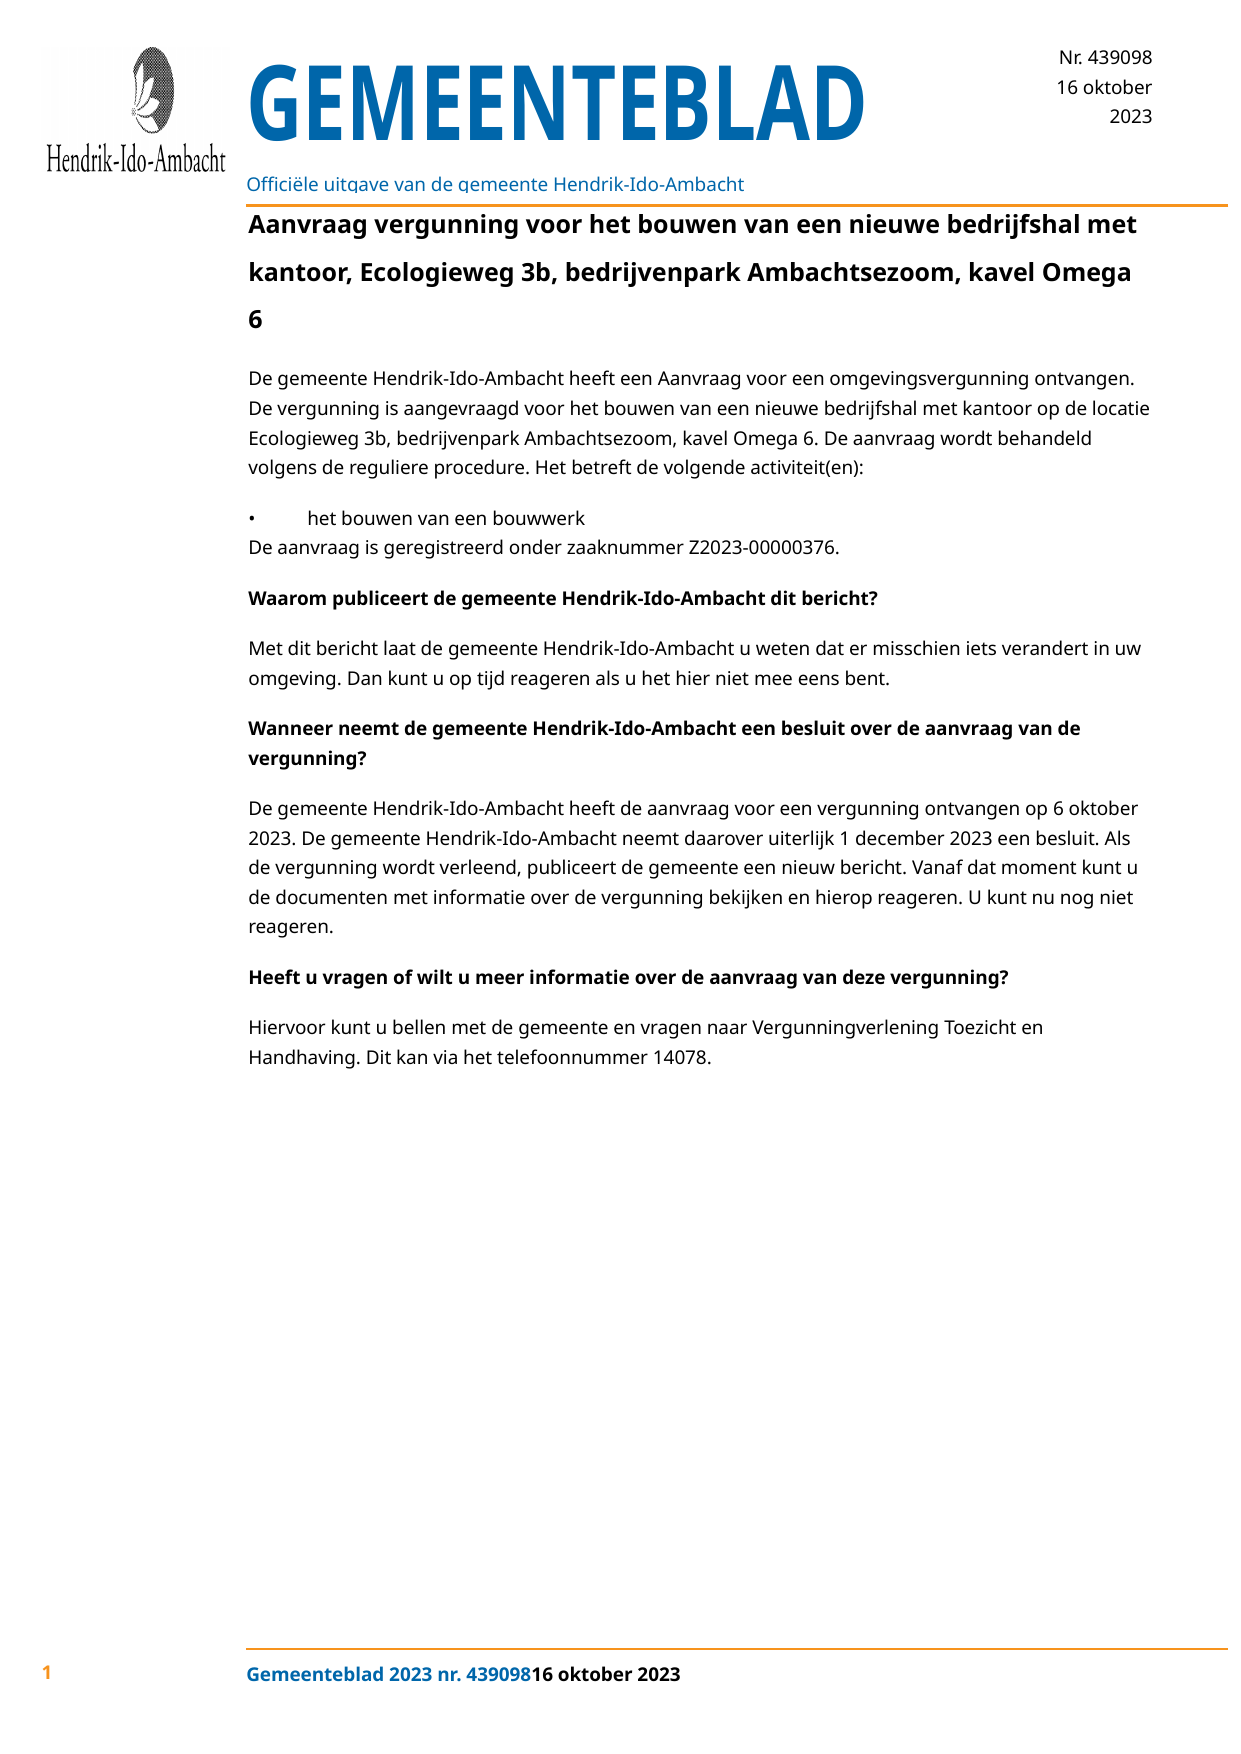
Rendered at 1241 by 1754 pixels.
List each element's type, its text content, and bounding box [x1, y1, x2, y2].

text De aanvraag is geregistreerd onder zaaknummer Z2023-00000376. [248, 534, 1152, 560]
text Hiervoor kunt u bellen met de gemeente en vragen naar Vergunningverlening Toezicht en Handhaving. Dit kan via het telefoonnummer 14078. [248, 1014, 1152, 1069]
text Aanvraag vergunning voor het bouwen van een nieuwe bedrijfshal met kantoor, Ecologieweg 3b, bedrijvenpark Ambachtsezoom, kavel Omega 6 [248, 207, 1152, 336]
text De gemeente Hendrik-Ido-Ambacht heeft een Aanvraag voor een omgevingsvergunning ontvangen. De vergunning is aangevraagd voor het bouwen van een nieuwe bedrijfshal met kantoor op de locatie Ecologieweg 3b, bedrijvenpark Ambachtsezoom, kavel Omega 6. De aanvraag wordt behandeld volgens de reguliere procedure. Het betreft de volgende activiteit(en): [248, 366, 1152, 480]
list het bouwen van een bouwwerk [248, 505, 1152, 530]
picture [41, 47, 231, 172]
text Met dit bericht laat de gemeente Hendrik-Ido-Ambacht u weten dat er misschien iets verandert in uw omgeving. Dan kunt u op tijd reageren als u het hier niet mee eens bent. [248, 635, 1152, 690]
text De gemeente Hendrik-Ido-Ambacht heeft de aanvraag voor een vergunning ontvangen op 6 oktober 2023. De gemeente Hendrik-Ido-Ambacht neemt daarover uiterlijk 1 december 2023 een besluit. Als de vergunning wordt verleend, publiceert de gemeente een nieuw bericht. Vanaf dat moment kunt u de documenten met informatie over de vergunning bekijken en hierop reageren. U kunt nu nog niet reageren. [248, 795, 1152, 939]
text Waarom publiceert de gemeente Hendrik-Ido-Ambacht dit bericht? [248, 585, 1152, 610]
text Wanneer neemt de gemeente Hendrik-Ido-Ambacht een besluit over de aanvraag van de vergunning? [248, 715, 1152, 770]
text Heeft u vragen of wilt u meer informatie over de aanvraag van deze vergunning? [248, 964, 1152, 989]
